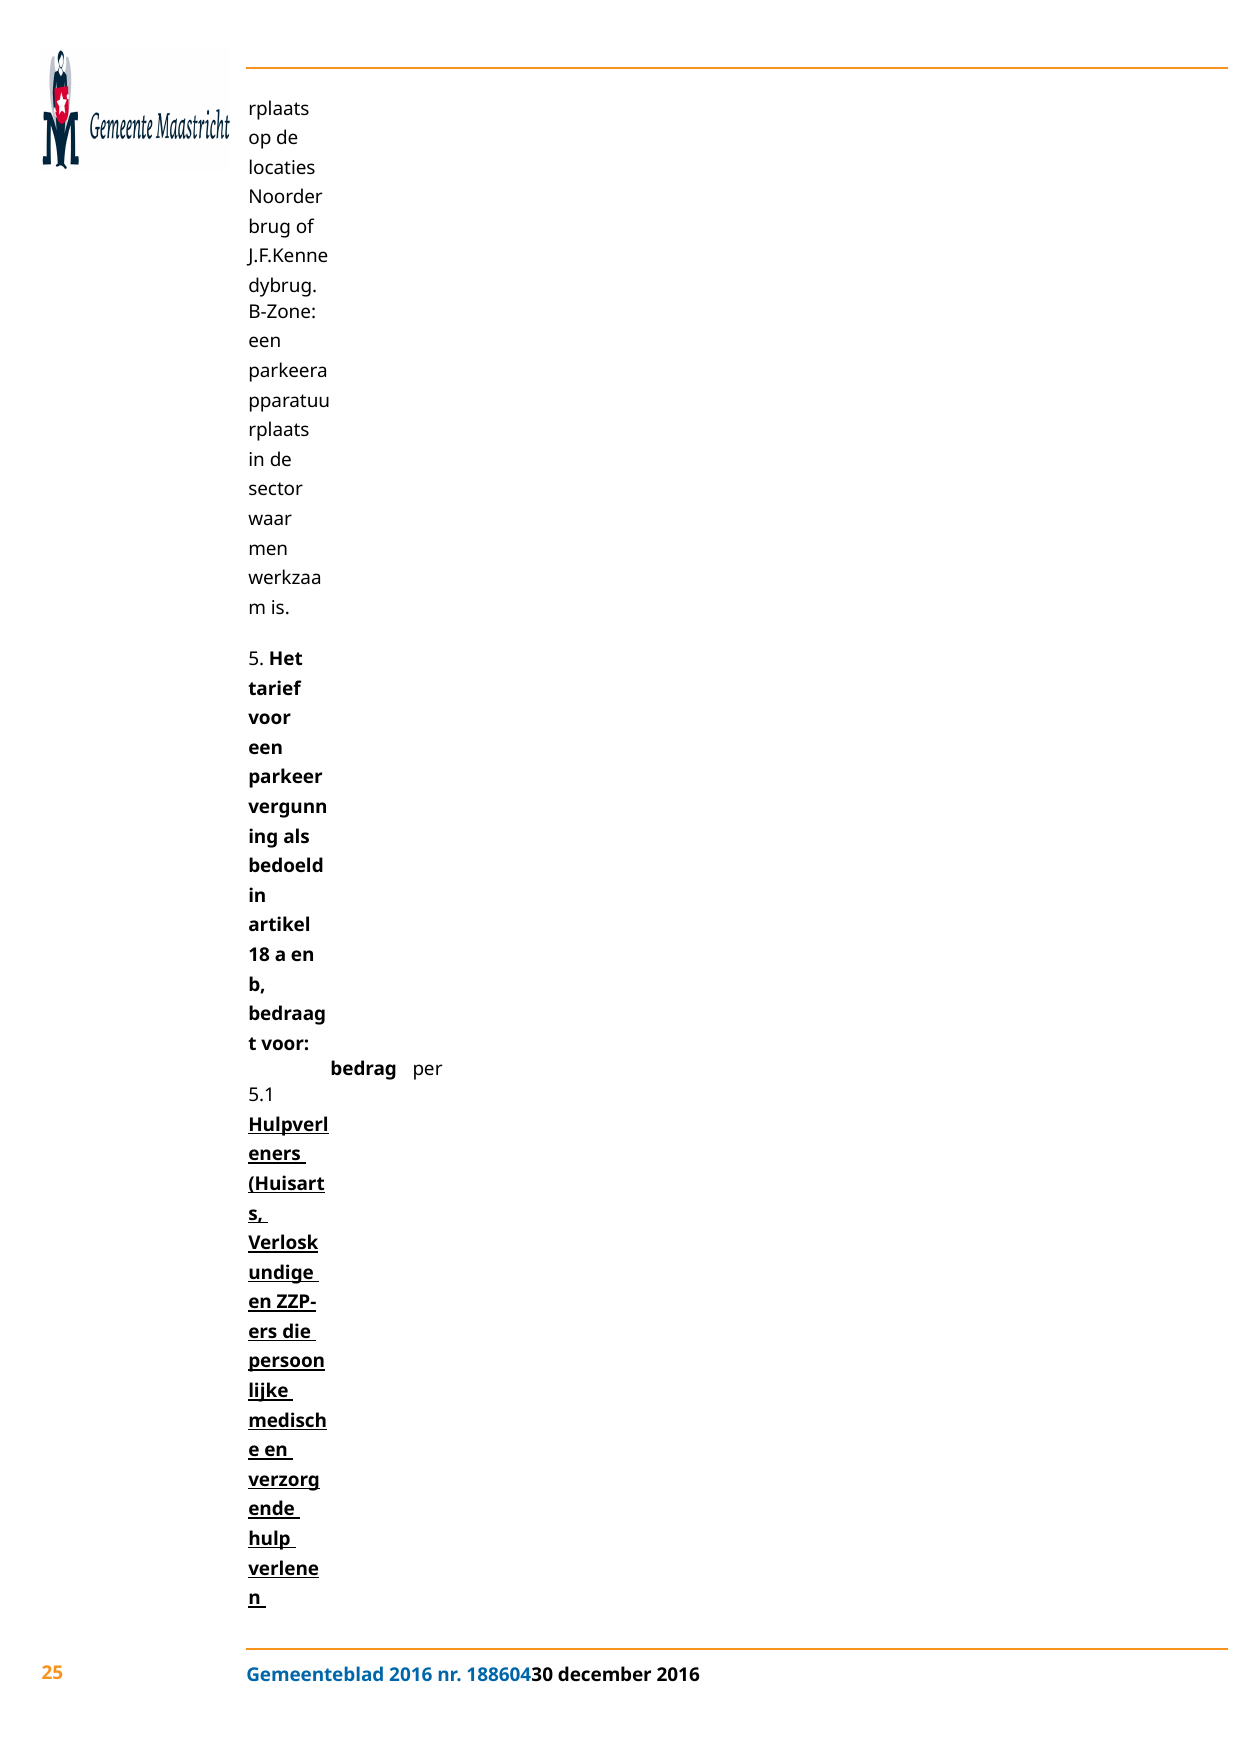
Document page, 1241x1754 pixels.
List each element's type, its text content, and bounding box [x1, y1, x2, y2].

table_cell [494, 1056, 577, 1081]
table_cell 5. Het tarief voor een parkeervergunning als bedoeld in artikel 18 a en b, bedraagt voor: [248, 645, 330, 1056]
table_cell rplaats op de locaties Noorderbrug of J.F.Kennedybrug. [248, 95, 330, 298]
table_cell [330, 1081, 412, 1610]
table_cell [330, 95, 412, 298]
picture [41, 47, 231, 172]
table_cell [494, 620, 577, 645]
table_cell 5.1 Hulpverleners (Huisarts, Verloskundige en ZZP-ers die persoonlijke medische en verzorgende hulp verlenen [248, 1081, 330, 1610]
table_cell bedrag [330, 1056, 412, 1081]
table_cell [330, 620, 412, 645]
table_cell [494, 95, 577, 298]
table_cell [412, 1081, 494, 1610]
table_cell per [412, 1056, 494, 1081]
table_cell [330, 298, 412, 619]
table_cell [412, 620, 494, 645]
table_cell [248, 1056, 330, 1081]
table_cell [412, 298, 494, 619]
table_cell [412, 95, 494, 298]
table_cell [248, 620, 330, 645]
table_cell [494, 1081, 577, 1610]
table_cell [494, 298, 577, 619]
table_cell B-Zone: een parkeerapparatuurplaats in de sector waar men werkzaam is. [248, 298, 330, 619]
